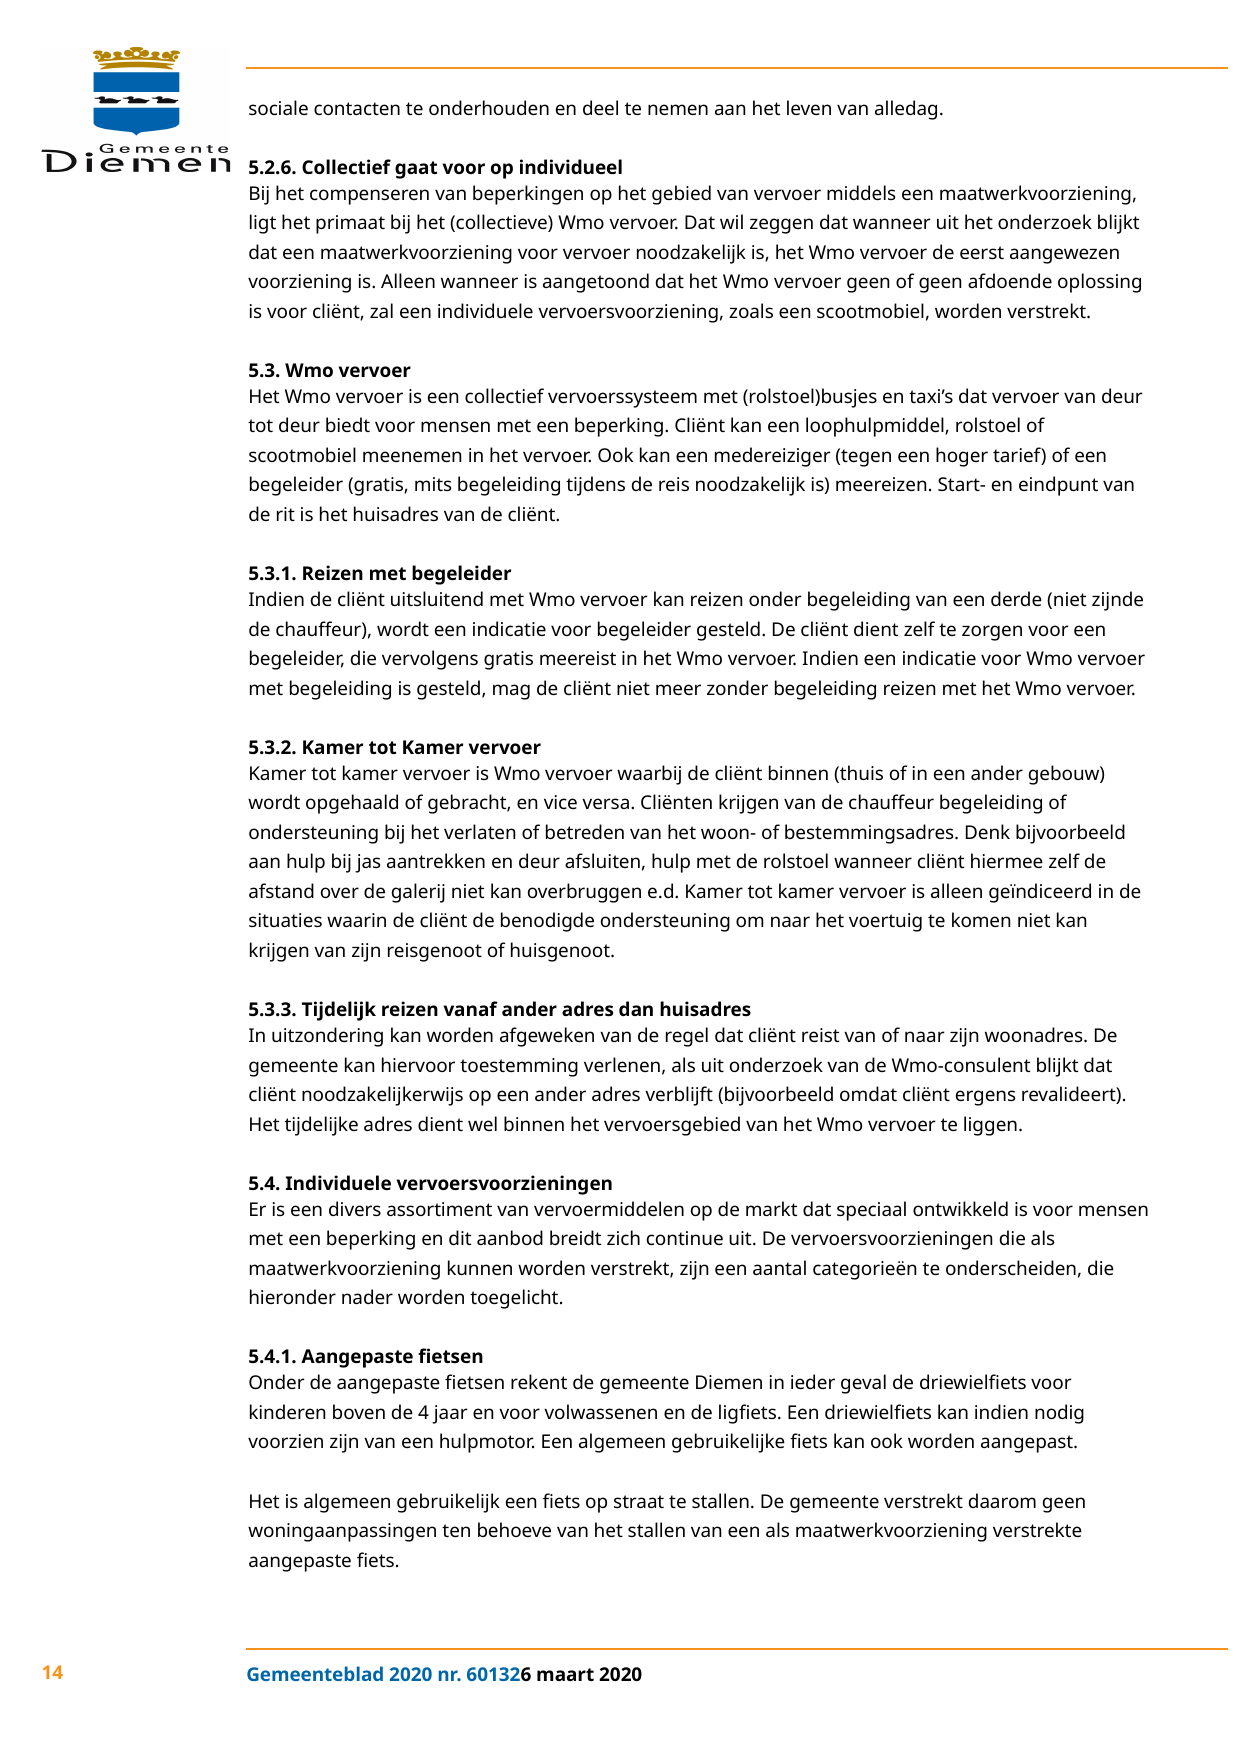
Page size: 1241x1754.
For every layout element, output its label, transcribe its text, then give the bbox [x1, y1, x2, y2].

text Het is algemeen gebruikelijk een fiets op straat te stallen. De gemeente verstrekt daarom geen woningaanpassingen ten behoeve van het stallen van een als maatwerkvoorziening verstrekte aangepaste fiets. [248, 1488, 1152, 1573]
text 5.3.1. Reizen met begeleider [248, 560, 1152, 586]
text 5.3.3. Tijdelijk reizen vanaf ander adres dan huisadres [248, 996, 1152, 1022]
text 5.4. Individuele vervoersvoorzieningen [248, 1170, 1152, 1196]
text Kamer tot kamer vervoer is Wmo vervoer waarbij de cliënt binnen (thuis of in een ander gebouw) wordt opgehaald of gebracht, en vice versa. Cliënten krijgen van de chauffeur begeleiding of ondersteuning bij het verlaten of betreden van het woon- of bestemmingsadres. Denk bijvoorbeeld aan hulp bij jas aantrekken en deur afsluiten, hulp met de rolstoel wanneer cliënt hiermee zelf de afstand over de galerij niet kan overbruggen e.d. Kamer tot kamer vervoer is alleen geïndiceerd in de situaties waarin de cliënt de benodigde ondersteuning om naar het voertuig te komen niet kan krijgen van zijn reisgenoot of huisgenoot. [248, 760, 1152, 963]
text In uitzondering kan worden afgeweken van de regel dat cliënt reist van of naar zijn woonadres. De gemeente kan hiervoor toestemming verlenen, als uit onderzoek van de Wmo-consulent blijkt dat cliënt noodzakelijkerwijs op een ander adres verblijft (bijvoorbeeld omdat cliënt ergens revalideert). Het tijdelijke adres dient wel binnen het vervoersgebied van het Wmo vervoer te liggen. [248, 1022, 1152, 1137]
text 5.3. Wmo vervoer [248, 357, 1152, 383]
text Onder de aangepaste fietsen rekent de gemeente Diemen in ieder geval de driewielfiets voor kinderen boven de 4 jaar en voor volwassenen en de ligfiets. Een driewielfiets kan indien nodig voorzien zijn van een hulpmotor. Een algemeen gebruikelijke fiets kan ook worden aangepast. [248, 1369, 1152, 1454]
text Er is een divers assortiment van vervoermiddelen op de markt dat speciaal ontwikkeld is voor mensen met een beperking en dit aanbod breidt zich continue uit. De vervoersvoorzieningen die als maatwerkvoorziening kunnen worden verstrekt, zijn een aantal categorieën te onderscheiden, die hieronder nader worden toegelicht. [248, 1196, 1152, 1310]
text Bij het compenseren van beperkingen op het gebied van vervoer middels een maatwerkvoorziening, ligt het primaat bij het (collectieve) Wmo vervoer. Dat wil zeggen dat wanneer uit het onderzoek blijkt dat een maatwerkvoorziening voor vervoer noodzakelijk is, het Wmo vervoer de eerst aangewezen voorziening is. Alleen wanneer is aangetoond dat het Wmo vervoer geen of geen afdoende oplossing is voor cliënt, zal een individuele vervoersvoorziening, zoals een scootmobiel, worden verstrekt. [248, 180, 1152, 324]
text 5.2.6. Collectief gaat voor op individueel [248, 154, 1152, 180]
text Indien de cliënt uitsluitend met Wmo vervoer kan reizen onder begeleiding van een derde (niet zijnde de chauffeur), wordt een indicatie voor begeleider gesteld. De cliënt dient zelf te zorgen voor een begeleider, die vervolgens gratis meereist in het Wmo vervoer. Indien een indicatie voor Wmo vervoer met begeleiding is gesteld, mag de cliënt niet meer zonder begeleiding reizen met het Wmo vervoer. [248, 586, 1152, 701]
text sociale contacten te onderhouden en deel te nemen aan het leven van alledag. [248, 95, 1152, 121]
text 5.3.2. Kamer tot Kamer vervoer [248, 734, 1152, 760]
picture [41, 47, 231, 172]
text 5.4.1. Aangepaste fietsen [248, 1344, 1152, 1369]
text Het Wmo vervoer is een collectief vervoerssysteem met (rolstoel)busjes en taxi’s dat vervoer van deur tot deur biedt voor mensen met een beperking. Cliënt kan een loophulpmiddel, rolstoel of scootmobiel meenemen in het vervoer. Ook kan een medereiziger (tegen een hoger tarief) of een begeleider (gratis, mits begeleiding tijdens de reis noodzakelijk is) meereizen. Start- en eindpunt van de rit is het huisadres van de cliënt. [248, 383, 1152, 527]
